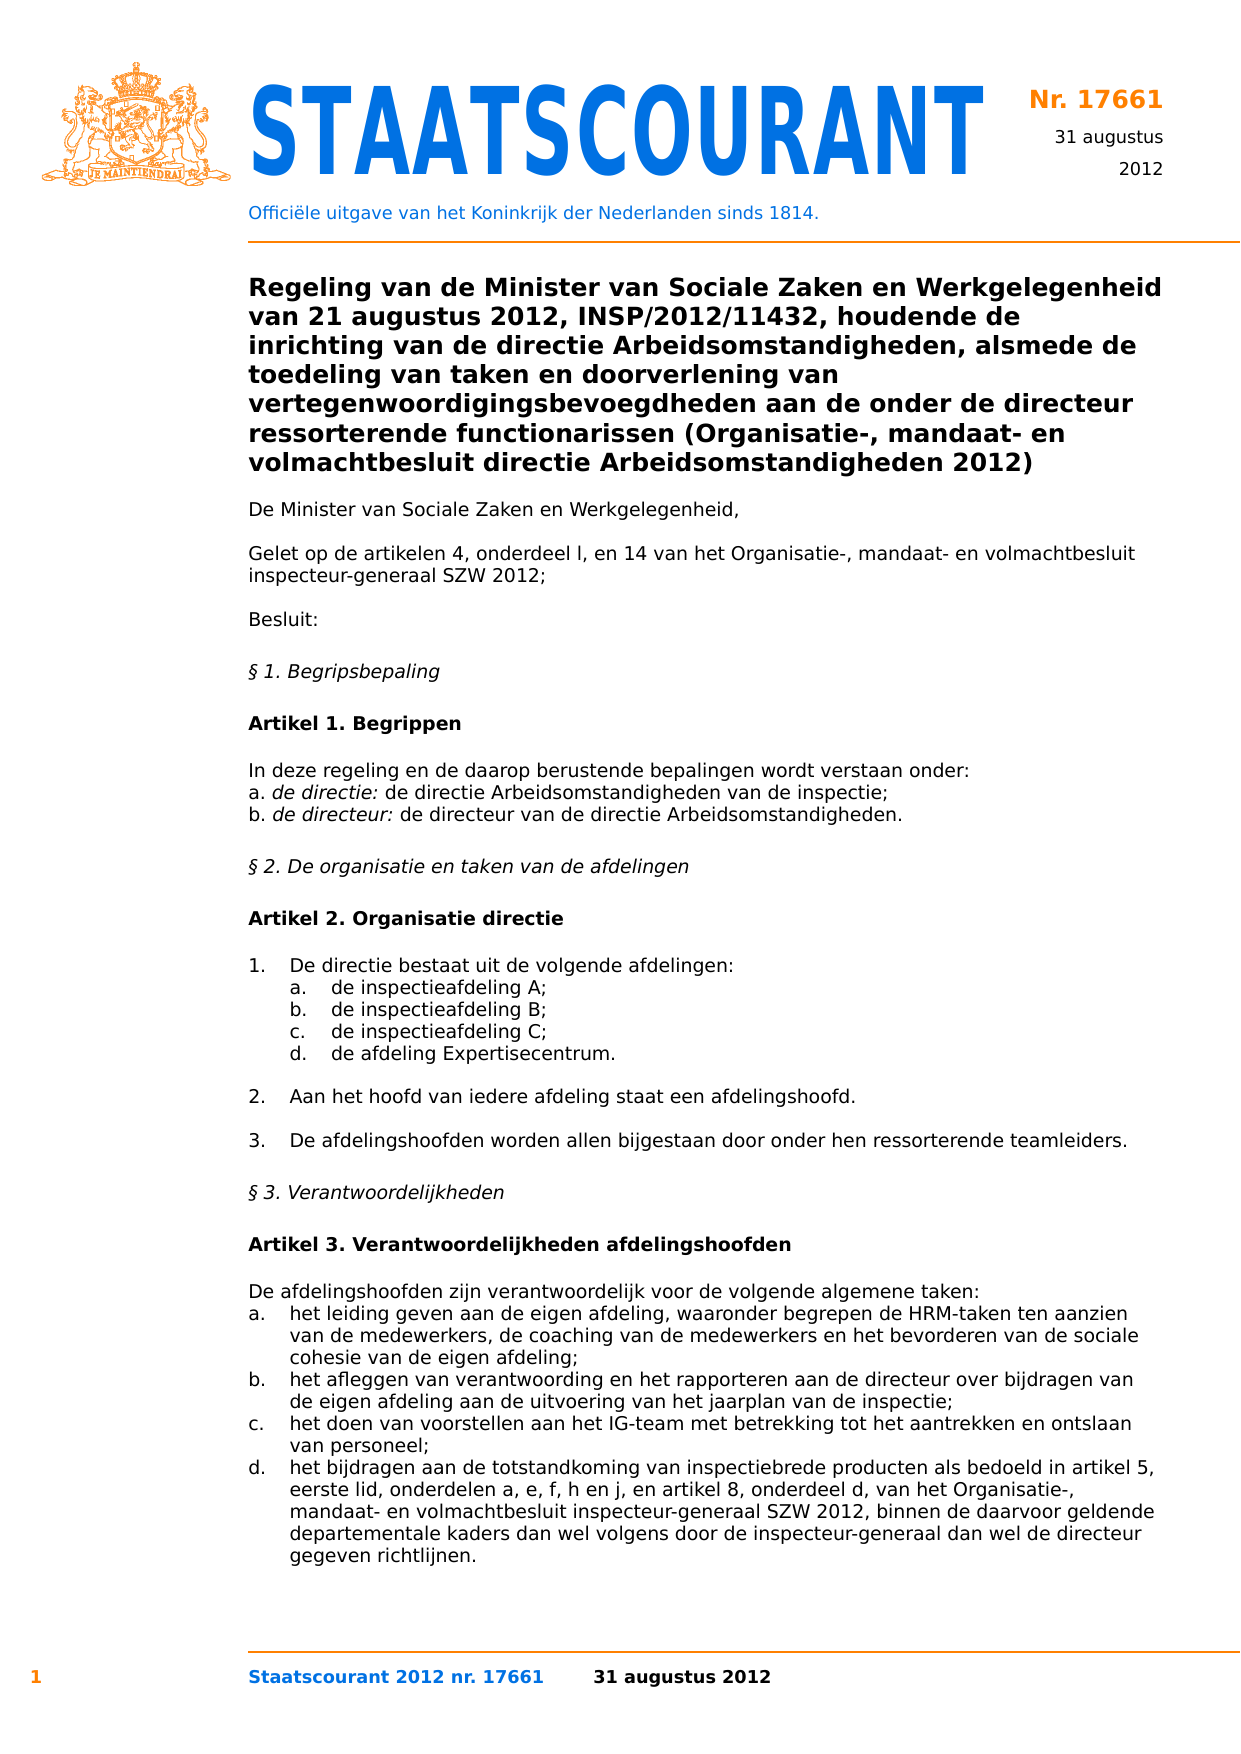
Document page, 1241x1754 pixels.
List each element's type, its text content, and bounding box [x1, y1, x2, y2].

text Gelet op de artikelen 4, onderdeel l, en 14 van het Organisatie-, mandaat- en volmachtbesluit inspecteur-generaal SZW 2012; [248, 543, 1163, 587]
subtitle Artikel 3. Verantwoordelijkheden afdelingshoofden [248, 1234, 1163, 1256]
subtitle Artikel 1. Begrippen [248, 713, 1163, 735]
text b. de directeur: de directeur van de directie Arbeidsomstandigheden. [248, 804, 1163, 826]
text De Minister van Sociale Zaken en Werkgelegenheid, [248, 499, 1163, 521]
table_cell 31 augustus [998, 121, 1240, 153]
text a. de directie: de directie Arbeidsomstandigheden van de inspectie; [248, 782, 1163, 804]
table_header [25, 62, 248, 241]
text d. de afdeling Expertisecentrum. [289, 1042, 1163, 1064]
text c. de inspectieafdeling C; [289, 1021, 1163, 1042]
text 2. Aan het hoofd van iedere afdeling staat een afdelingshoofd. [248, 1086, 1163, 1108]
table_cell Officiële uitgave van het Koninkrijk der Nederlanden sinds 1814. [248, 203, 1240, 241]
text a. het leiding geven aan de eigen afdeling, waaronder begrepen de HRM-taken ten aanzien van de medewerkers, de coaching van de medewerkers en het bevorderen van de sociale cohesie van de eigen afdeling; [248, 1303, 1163, 1369]
text b. de inspectieafdeling B; [289, 998, 1163, 1021]
table_cell 2012 [998, 153, 1240, 203]
text b. het afleggen van verantwoording en het rapporteren aan de directeur over bijdragen van de eigen afdeling aan de uitvoering van het jaarplan van de inspectie; [248, 1369, 1163, 1413]
text 1. De directie bestaat uit de volgende afdelingen: [248, 954, 1163, 977]
text a. de inspectieafdeling A; [289, 977, 1163, 998]
text 3. De afdelingshoofden worden allen bijgestaan door onder hen ressorterende teamleiders. [248, 1130, 1163, 1152]
text De afdelingshoofden zijn verantwoordelijk voor de volgende algemene taken: [248, 1281, 1163, 1303]
text c. het doen van voorstellen aan het IG-team met betrekking tot het aantrekken en ontslaan van personeel; [248, 1413, 1163, 1457]
subtitle § 1. Begripsbepaling [248, 661, 1163, 683]
text d. het bijdragen aan de totstandkoming van inspectiebrede producten als bedoeld in artikel 5, eerste lid, onderdelen a, e, f, h en j, en artikel 8, onderdeel d, van het Organisatie-, mandaat- en volmachtbesluit inspecteur-generaal SZW 2012, binnen de daarvoor geldende departementale kaders dan wel volgens door de inspecteur-generaal dan wel de directeur gegeven richtlijnen. [248, 1457, 1163, 1567]
subtitle § 3. Verantwoordelijkheden [248, 1182, 1163, 1204]
picture [41, 62, 231, 186]
subtitle Artikel 2. Organisatie directie [248, 908, 1163, 929]
text In deze regeling en de daarop berustende bepalingen wordt verstaan onder: [248, 760, 1163, 782]
text Besluit: [248, 609, 1163, 631]
table_header Nr. 17661 [998, 62, 1240, 121]
subtitle Regeling van de Minister van Sociale Zaken en Werkgelegenheid van 21 augustus 2012, INSP/2012/11432, houdende de inrichting van de directie Arbeidsomstandigheden, alsmede de toedeling van taken en doorverlening van vertegenwoordigingsbevoegdheden aan de onder de directeur ressorterende functionarissen (Organisatie-, mandaat- en volmachtbesluit directie Arbeidsomstandigheden 2012) [248, 273, 1163, 477]
subtitle § 2. De organisatie en taken van de afdelingen [248, 856, 1163, 878]
table_header STAATSCOURANT [248, 62, 998, 203]
